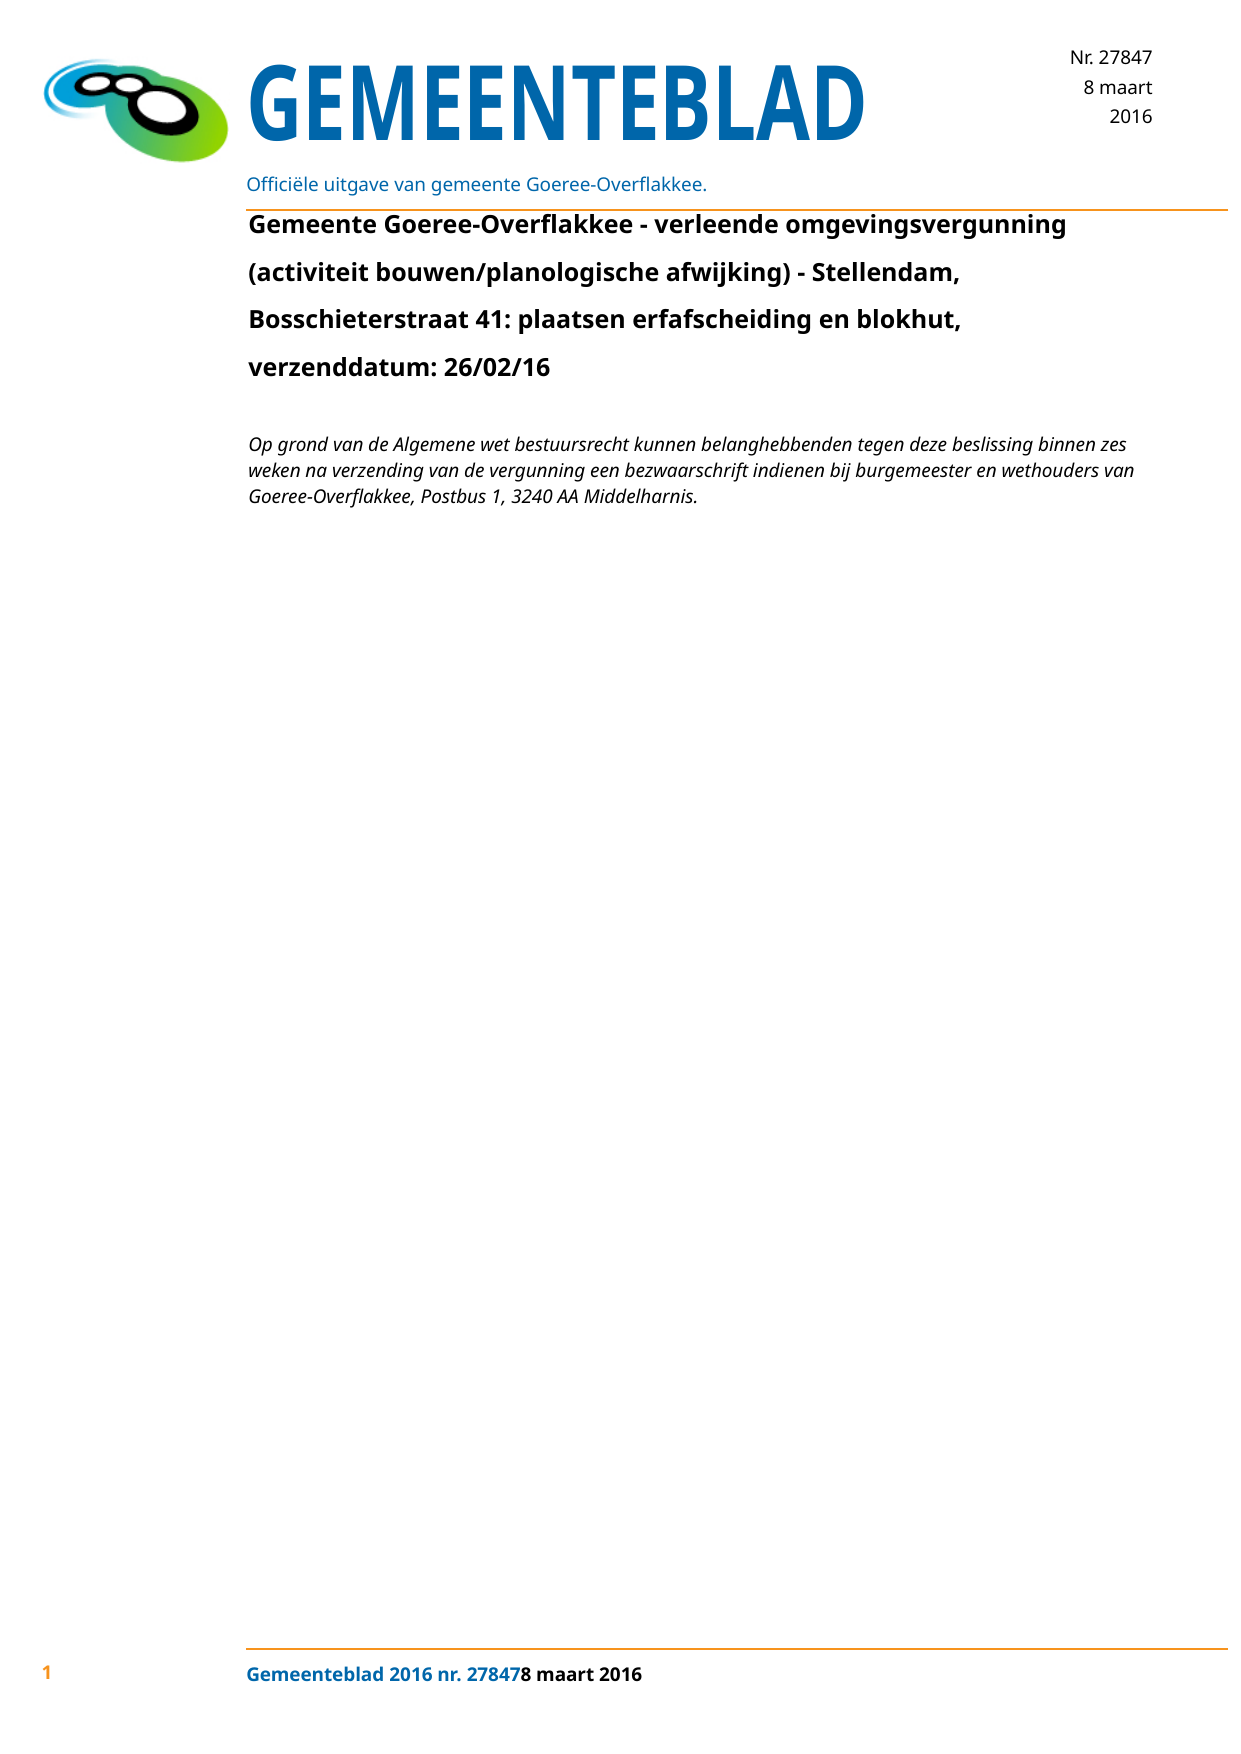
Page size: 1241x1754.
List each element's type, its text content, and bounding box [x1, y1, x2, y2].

picture [41, 47, 231, 172]
text Op grond van de Algemene wet bestuursrecht kunnen belanghebbenden tegen deze beslissing binnen zes weken na verzending van de vergunning een bezwaarschrift indienen bij burgemeester en wethouders van Goeree-Overflakkee, Postbus 1, 3240 AA Middelharnis. [248, 431, 1152, 508]
text Gemeente Goeree-Overflakkee - verleende omgevingsvergunning (activiteit bouwen/planologische afwijking) - Stellendam, Bosschieterstraat 41: plaatsen erfafscheiding en blokhut, verzenddatum: 26/02/16 [248, 211, 1152, 384]
